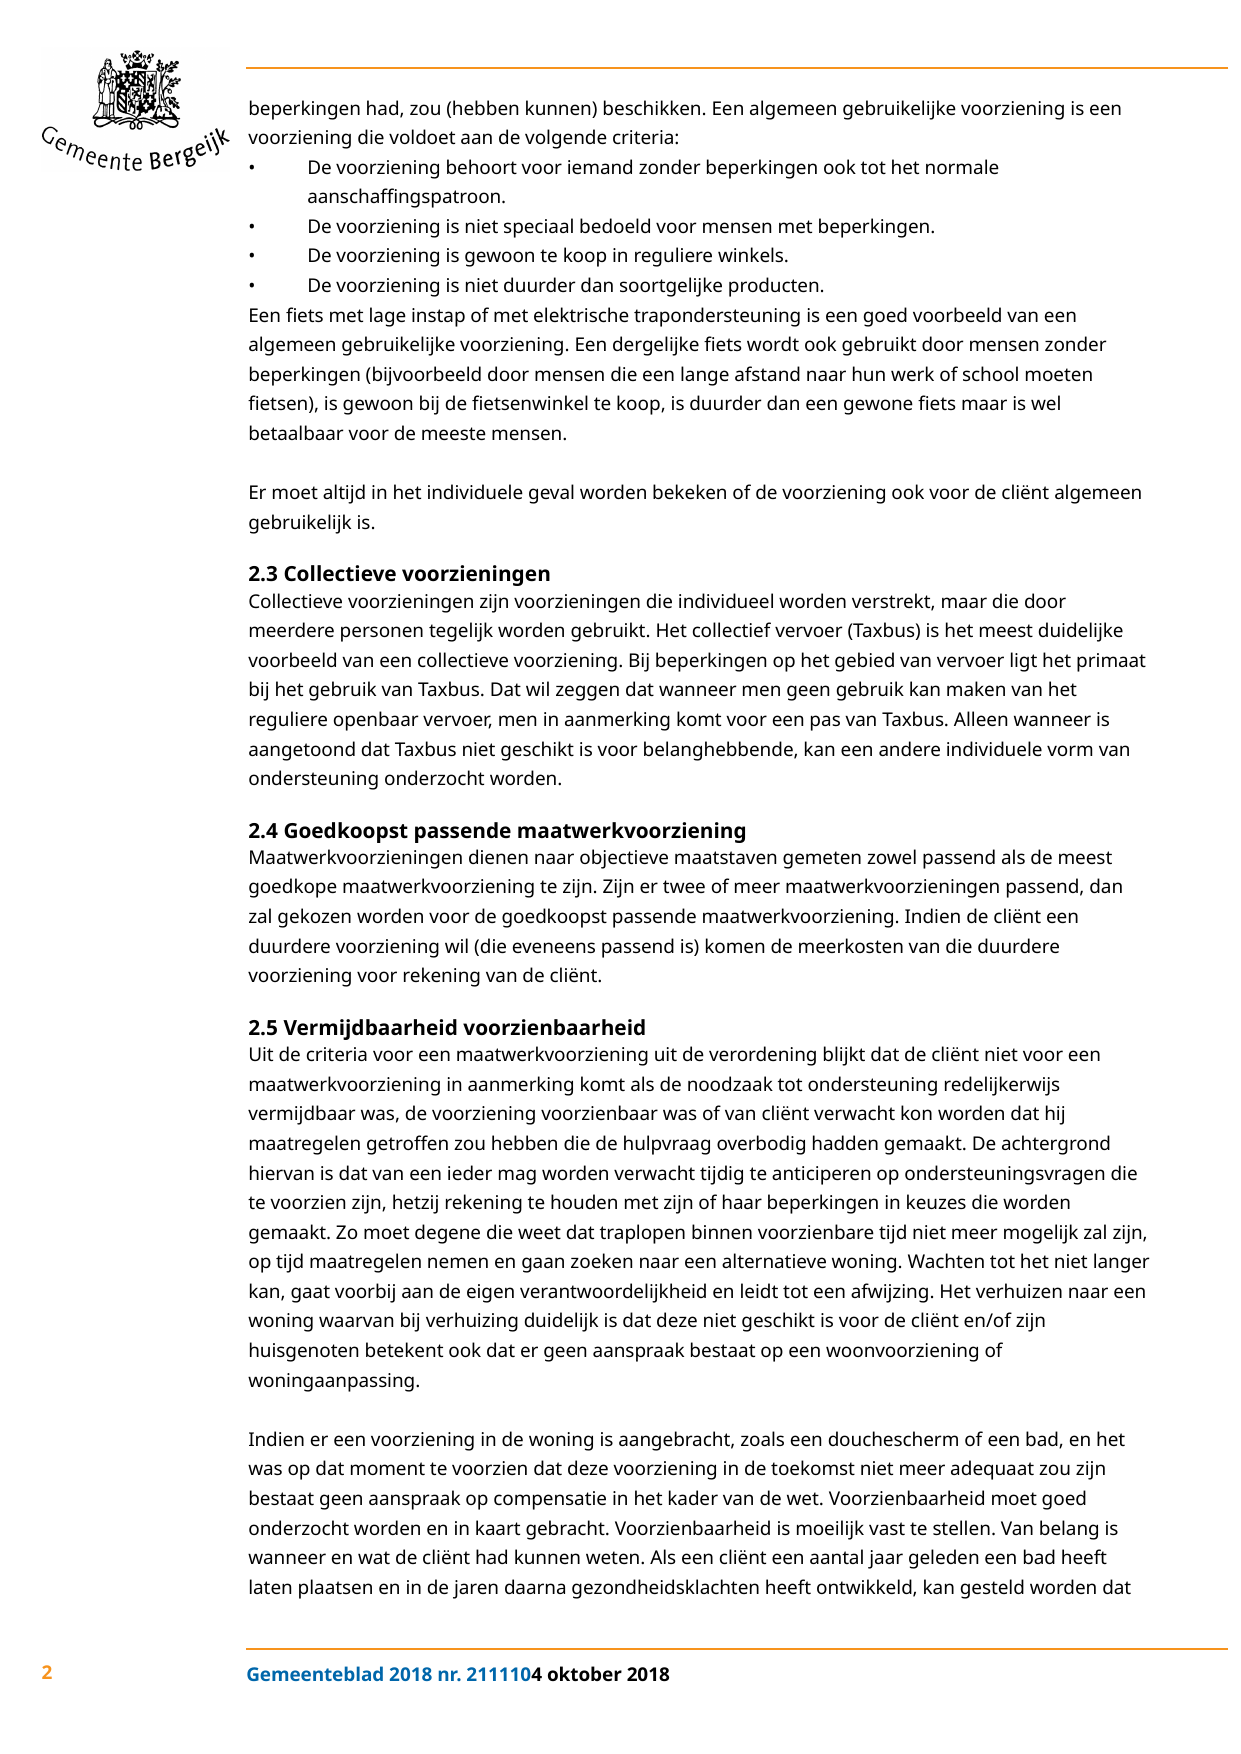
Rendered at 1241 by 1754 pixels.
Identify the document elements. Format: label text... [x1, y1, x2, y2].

text Indien er een voorziening in de woning is aangebracht, zoals een douchescherm of een bad, en het was op dat moment te voorzien dat deze voorziening in de toekomst niet meer adequaat zou zijn bestaat geen aanspraak op compensatie in het kader van de wet. Voorzienbaarheid moet goed onderzocht worden en in kaart gebracht. Voorzienbaarheid is moeilijk vast te stellen. Van belang is wanneer en wat de cliënt had kunnen weten. Als een cliënt een aantal jaar geleden een bad heeft laten plaatsen en in de jaren daarna gezondheidsklachten heeft ontwikkeld, kan gesteld worden dat [248, 1426, 1152, 1599]
text 2.3 Collectieve voorzieningen [248, 559, 1152, 588]
list De voorziening is niet duurder dan soortgelijke producten. [248, 272, 1152, 298]
text Collectieve voorzieningen zijn voorzieningen die individueel worden verstrekt, maar die door meerdere personen tegelijk worden gebruikt. Het collectief vervoer (Taxbus) is het meest duidelijke voorbeeld van een collectieve voorziening. Bij beperkingen op het gebied van vervoer ligt het primaat bij het gebruik van Taxbus. Dat wil zeggen dat wanneer men geen gebruik kan maken van het reguliere openbaar vervoer, men in aanmerking komt voor een pas van Taxbus. Alleen wanneer is aangetoond dat Taxbus niet geschikt is voor belanghebbende, kan een andere individuele vorm van ondersteuning onderzocht worden. [248, 588, 1152, 791]
text Er moet altijd in het individuele geval worden bekeken of de voorziening ook voor de cliënt algemeen gebruikelijk is. [248, 479, 1152, 535]
list De voorziening is gewoon te koop in reguliere winkels. [248, 243, 1152, 268]
text 2.4 Goedkoopst passende maatwerkvoorziening [248, 816, 1152, 844]
list De voorziening is niet speciaal bedoeld voor mensen met beperkingen. [248, 213, 1152, 239]
text 2.5 Vermijdbaarheid voorzienbaarheid [248, 1013, 1152, 1041]
list De voorziening behoort voor iemand zonder beperkingen ook tot het normale aanschaffingspatroon. [248, 154, 1152, 209]
picture [41, 47, 231, 172]
text beperkingen had, zou (hebben kunnen) beschikken. Een algemeen gebruikelijke voorziening is een voorziening die voldoet aan de volgende criteria: [248, 95, 1152, 150]
text Maatwerkvoorzieningen dienen naar objectieve maatstaven gemeten zowel passend als de meest goedkope maatwerkvoorziening te zijn. Zijn er twee of meer maatwerkvoorzieningen passend, dan zal gekozen worden voor de goedkoopst passende maatwerkvoorziening. Indien de cliënt een duurdere voorziening wil (die eveneens passend is) komen de meerkosten van die duurdere voorziening voor rekening van de cliënt. [248, 844, 1152, 988]
text Een fiets met lage instap of met elektrische trapondersteuning is een goed voorbeeld van een algemeen gebruikelijke voorziening. Een dergelijke fiets wordt ook gebruikt door mensen zonder beperkingen (bijvoorbeeld door mensen die een lange afstand naar hun werk of school moeten fietsen), is gewoon bij de fietsenwinkel te koop, is duurder dan een gewone fiets maar is wel betaalbaar voor de meeste mensen. [248, 302, 1152, 446]
text Uit de criteria voor een maatwerkvoorziening uit de verordening blijkt dat de cliënt niet voor een maatwerkvoorziening in aanmerking komt als de noodzaak tot ondersteuning redelijkerwijs vermijdbaar was, de voorziening voorzienbaar was of van cliënt verwacht kon worden dat hij maatregelen getroffen zou hebben die de hulpvraag overbodig hadden gemaakt. De achtergrond hiervan is dat van een ieder mag worden verwacht tijdig te anticiperen op ondersteuningsvragen die te voorzien zijn, hetzij rekening te houden met zijn of haar beperkingen in keuzes die worden gemaakt. Zo moet degene die weet dat traplopen binnen voorzienbare tijd niet meer mogelijk zal zijn, op tijd maatregelen nemen en gaan zoeken naar een alternatieve woning. Wachten tot het niet langer kan, gaat voorbij aan de eigen verantwoordelijkheid en leidt tot een afwijzing. Het verhuizen naar een woning waarvan bij verhuizing duidelijk is dat deze niet geschikt is voor de cliënt en/of zijn huisgenoten betekent ook dat er geen aanspraak bestaat op een woonvoorziening of woningaanpassing. [248, 1041, 1152, 1392]
